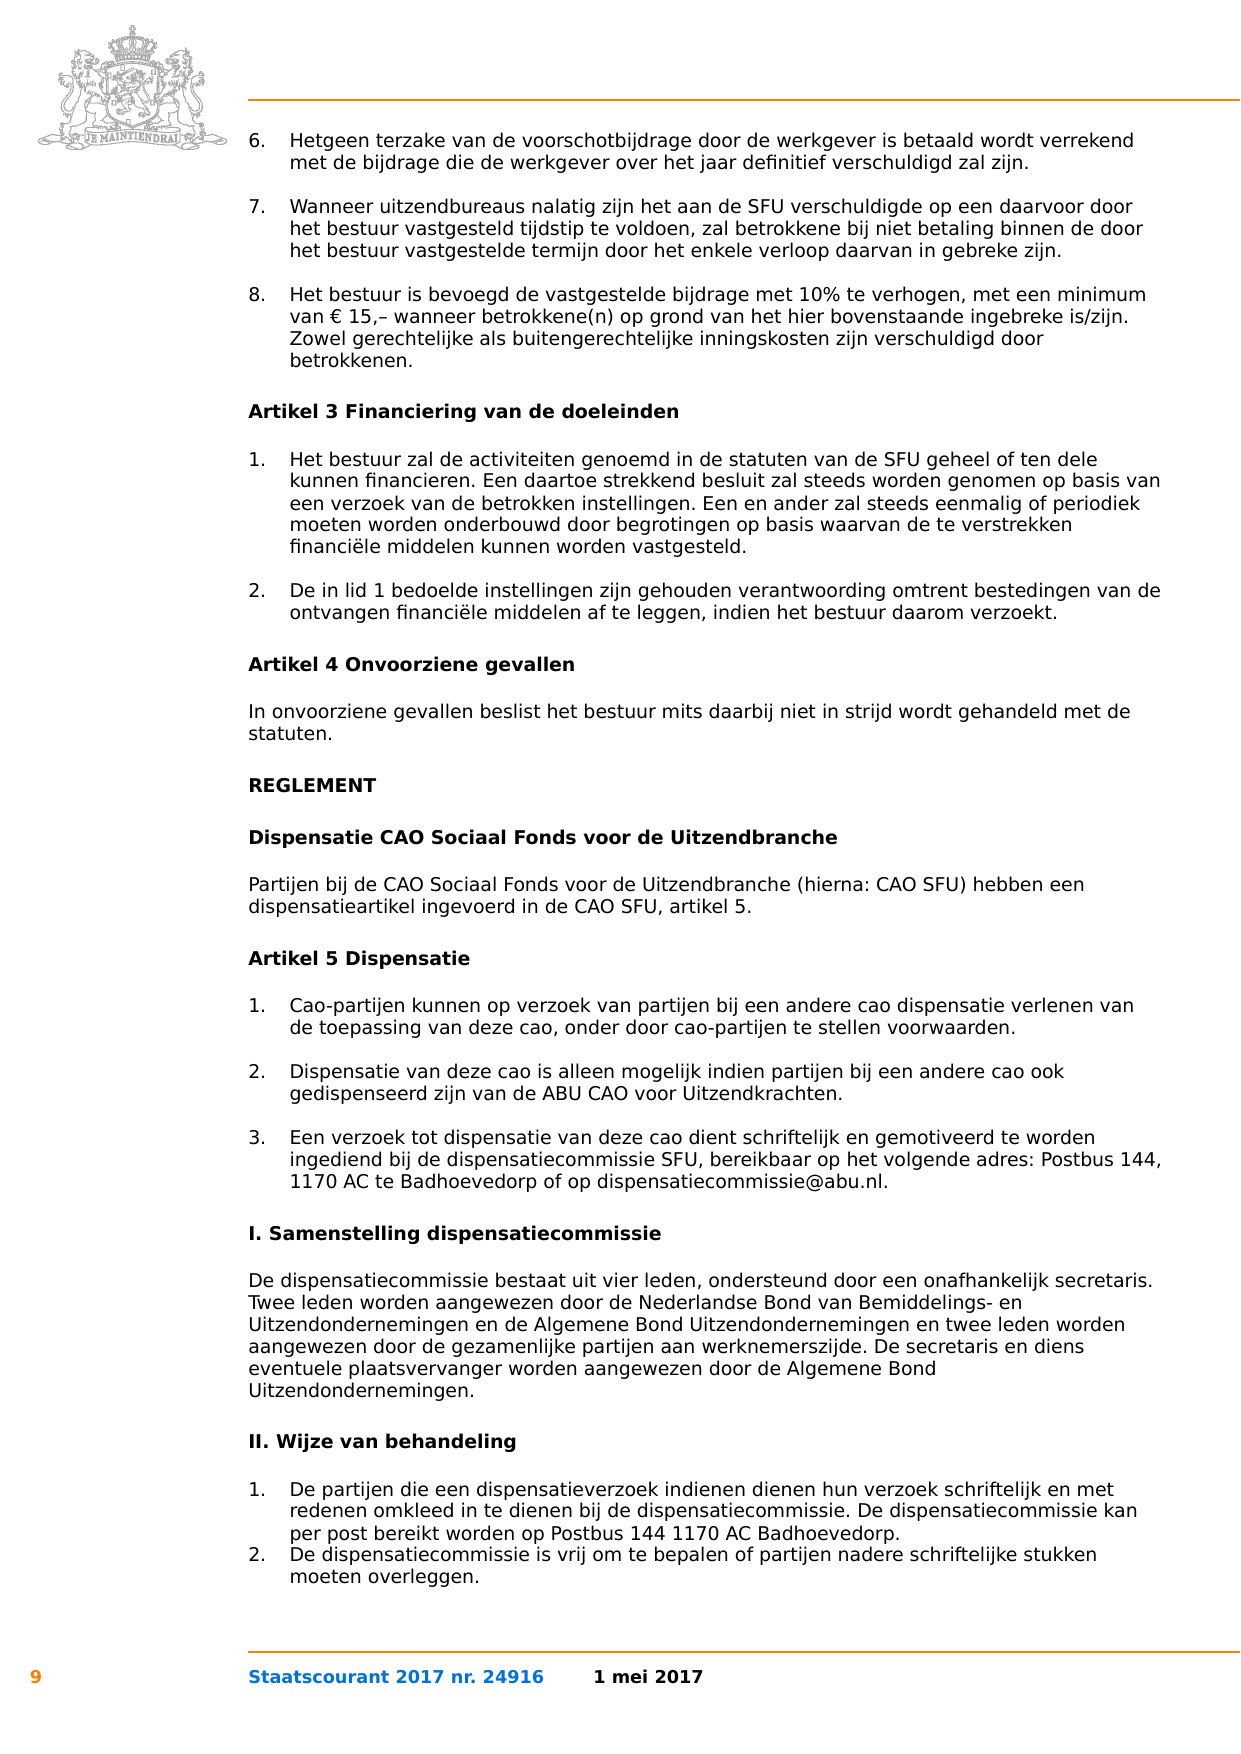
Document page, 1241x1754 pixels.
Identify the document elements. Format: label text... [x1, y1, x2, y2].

text 1. De partijen die een dispensatieverzoek indienen dienen hun verzoek schriftelijk en met redenen omkleed in te dienen bij de dispensatiecommissie. De dispensatiecommissie kan per post bereikt worden op Postbus 144 1170 AC Badhoevedorp. [248, 1478, 1163, 1544]
text De dispensatiecommissie bestaat uit vier leden, ondersteund door een onafhankelijk secretaris. Twee leden worden aangewezen door de Nederlandse Bond van Bemiddelings- en Uitzendondernemingen en de Algemene Bond Uitzendondernemingen en twee leden worden aangewezen door de gezamenlijke partijen aan werknemerszijde. De secretaris en diens eventuele plaatsvervanger worden aangewezen door de Algemene Bond Uitzendondernemingen. [248, 1269, 1163, 1401]
subtitle Dispensatie CAO Sociaal Fonds voor de Uitzendbranche [248, 827, 1163, 849]
text 2. Dispensatie van deze cao is alleen mogelijk indien partijen bij een andere cao ook gedispenseerd zijn van de ABU CAO voor Uitzendkrachten. [248, 1061, 1163, 1105]
text Partijen bij de CAO Sociaal Fonds voor de Uitzendbranche (hierna: CAO SFU) hebben een dispensatieartikel ingevoerd in de CAO SFU, artikel 5. [248, 874, 1163, 918]
text 1. Cao-partijen kunnen op verzoek van partijen bij een andere cao dispensatie verlenen van de toepassing van deze cao, onder door cao-partijen te stellen voorwaarden. [248, 995, 1163, 1039]
subtitle I. Samenstelling dispensatiecommissie [248, 1223, 1163, 1244]
picture [38, 25, 227, 150]
text 3. Een verzoek tot dispensatie van deze cao dient schriftelijk en gemotiveerd te worden ingediend bij de dispensatiecommissie SFU, bereikbaar op het volgende adres: Postbus 144, 1170 AC te Badhoevedorp of op dispensatiecommissie@abu.nl. [248, 1127, 1163, 1193]
subtitle Artikel 5 Dispensatie [248, 948, 1163, 970]
text In onvoorziene gevallen beslist het bestuur mits daarbij niet in strijd wordt gehandeld met de statuten. [248, 701, 1163, 745]
text 2. De dispensatiecommissie is vrij om te bepalen of partijen nadere schriftelijke stukken moeten overleggen. [248, 1544, 1163, 1588]
text 7. Wanneer uitzendbureaus nalatig zijn het aan de SFU verschuldigde op een daarvoor door het bestuur vastgesteld tijdstip te voldoen, zal betrokkene bij niet betaling binnen de door het bestuur vastgestelde termijn door het enkele verloop daarvan in gebreke zijn. [248, 196, 1163, 262]
text 1. Het bestuur zal de activiteiten genoemd in de statuten van de SFU geheel of ten dele kunnen financieren. Een daartoe strekkend besluit zal steeds worden genomen op basis van een verzoek van de betrokken instellingen. Een en ander zal steeds eenmalig of periodiek moeten worden onderbouwd door begrotingen op basis waarvan de te verstrekken financiële middelen kunnen worden vastgesteld. [248, 448, 1163, 558]
subtitle Artikel 3 Financiering van de doeleinden [248, 401, 1163, 423]
subtitle Artikel 4 Onvoorziene gevallen [248, 654, 1163, 676]
text 2. De in lid 1 bedoelde instellingen zijn gehouden verantwoording omtrent bestedingen van de ontvangen financiële middelen af te leggen, indien het bestuur daarom verzoekt. [248, 580, 1163, 624]
text 6. Hetgeen terzake van de voorschotbijdrage door de werkgever is betaald wordt verrekend met de bijdrage die de werkgever over het jaar definitief verschuldigd zal zijn. [248, 130, 1163, 174]
subtitle REGLEMENT [248, 775, 1163, 797]
text 8. Het bestuur is bevoegd de vastgestelde bijdrage met 10% te verhogen, met een minimum van € 15,– wanneer betrokkene(n) op grond van het hier bovenstaande ingebreke is/zijn. Zowel gerechtelijke als buitengerechtelijke inningskosten zijn verschuldigd door betrokkenen. [248, 283, 1163, 371]
subtitle II. Wijze van behandeling [248, 1431, 1163, 1453]
